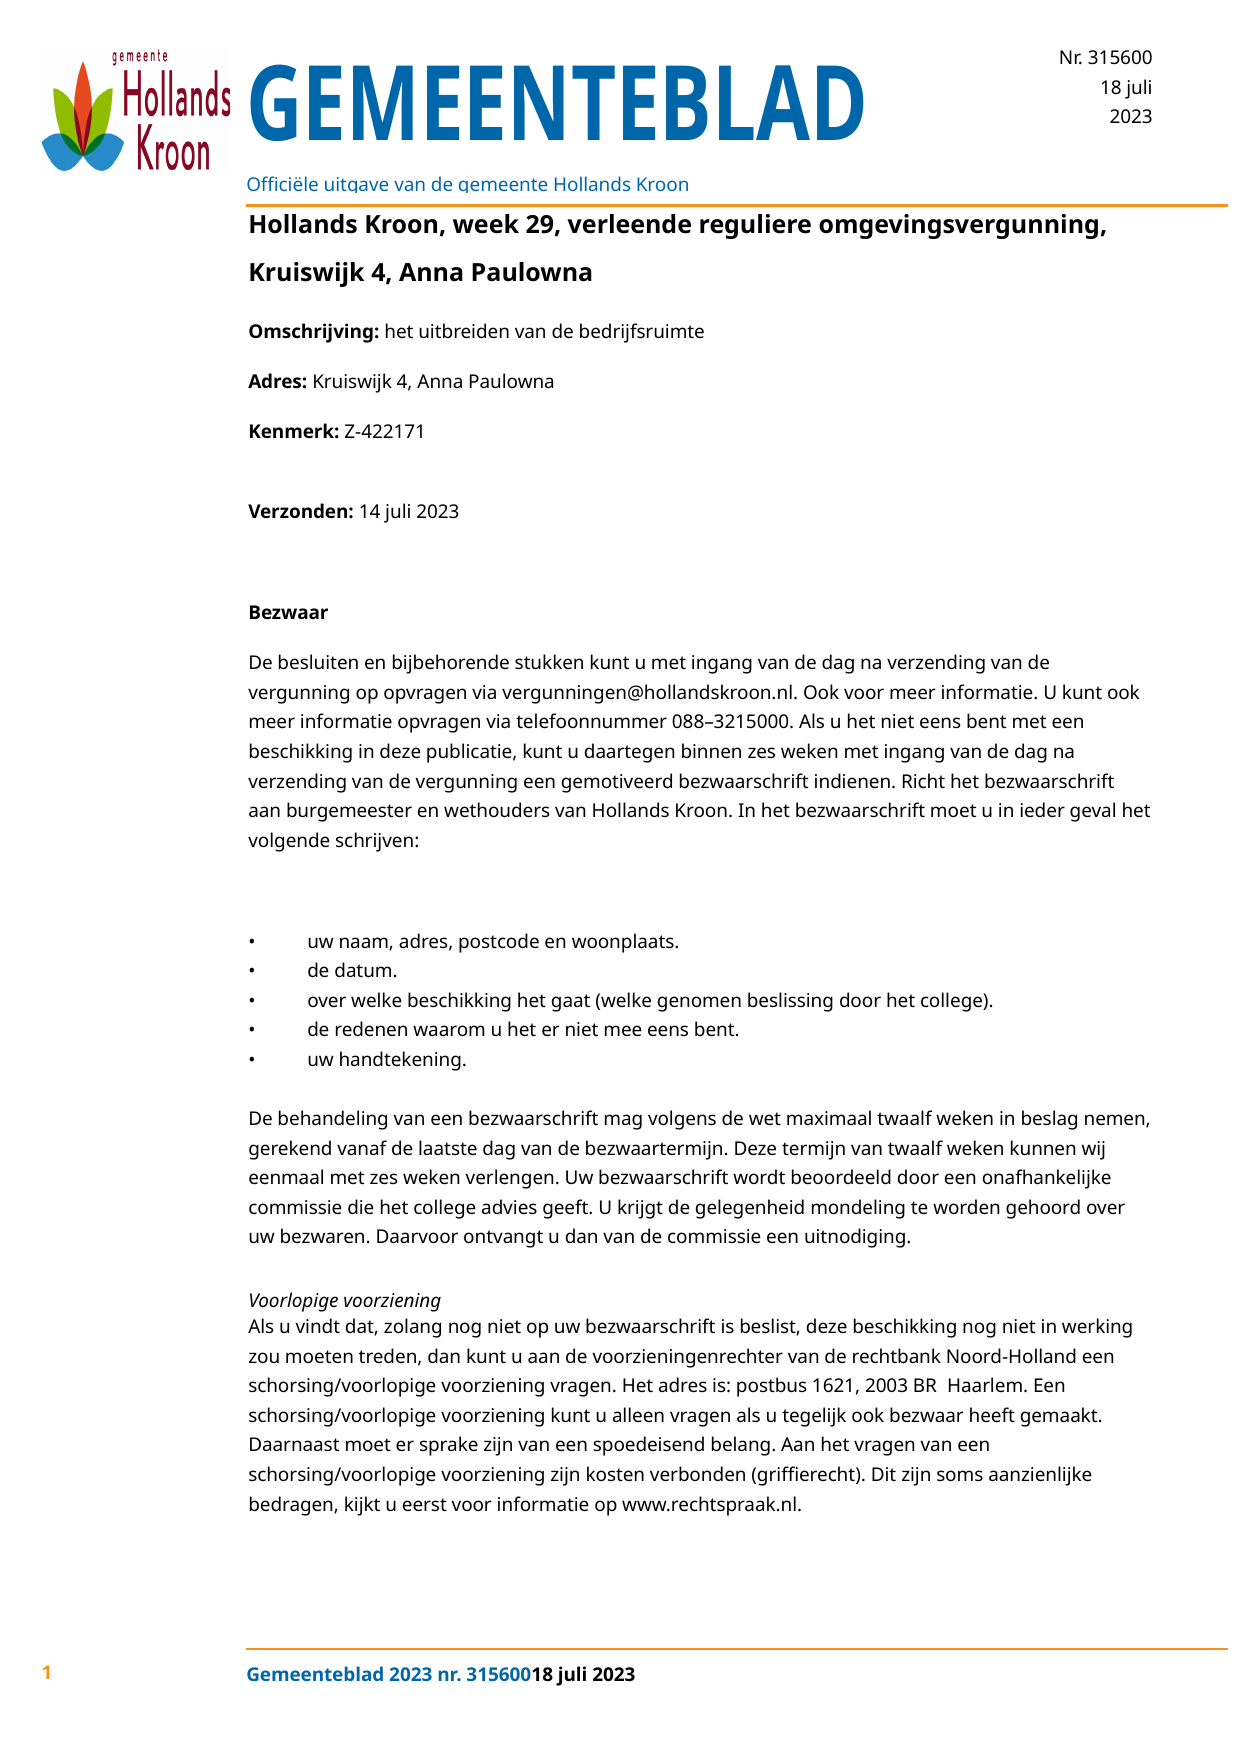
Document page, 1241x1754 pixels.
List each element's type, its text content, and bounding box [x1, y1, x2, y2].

text De behandeling van een bezwaarschrift mag volgens de wet maximaal twaalf weken in beslag nemen, gerekend vanaf de laatste dag van de bezwaartermijn. Deze termijn van twaalf weken kunnen wij eenmaal met zes weken verlengen. Uw bezwaarschrift wordt beoordeeld door een onafhankelijke commissie die het college advies geeft. U krijgt de gelegenheid mondeling te worden gehoord over uw bezwaren. Daarvoor ontvangt u dan van de commissie een uitnodiging. [248, 1105, 1152, 1249]
list uw naam, adres, postcode en woonplaats. [248, 928, 1152, 953]
text Als u vindt dat, zolang nog niet op uw bezwaarschrift is beslist, deze beschikking nog niet in werking zou moeten treden, dan kunt u aan de voorzieningenrechter van de rechtbank Noord-Holland een schorsing/voorlopige voorziening vragen. Het adres is: postbus 1621, 2003 BR Haarlem. Een schorsing/voorlopige voorziening kunt u alleen vragen als u tegelijk ook bezwaar heeft gemaakt. Daarnaast moet er sprake zijn van een spoedeisend belang. Aan het vragen van een schorsing/voorlopige voorziening zijn kosten verbonden (griffierecht). Dit zijn soms aanzienlijke bedragen, kijkt u eerst voor informatie op www.rechtspraak.nl. [248, 1313, 1152, 1517]
list de redenen waarom u het er niet mee eens bent. [248, 1017, 1152, 1042]
table_header [248, 469, 700, 495]
text Hollands Kroon, week 29, verleende reguliere omgevingsvergunning, Kruiswijk 4, Anna Paulowna [248, 207, 1152, 288]
list de datum. [248, 957, 1152, 983]
list over welke beschikking het gaat (welke genomen beslissing door het college). [248, 987, 1152, 1013]
text Adres: Kruiswijk 4, Anna Paulowna [248, 368, 1152, 394]
picture [41, 47, 231, 172]
text Verzonden: 14 juli 2023 [248, 498, 1152, 524]
text Bezwaar [248, 599, 1152, 625]
text Kenmerk: Z-422171 [248, 419, 1152, 444]
table_header [700, 469, 1152, 495]
list uw handtekening. [248, 1046, 1152, 1072]
text Omschrijving: het uitbreiden van de bedrijfsruimte [248, 318, 1152, 344]
text Voorlopige voorziening [248, 1288, 1152, 1313]
text De besluiten en bijbehorende stukken kunt u met ingang van de dag na verzending van de vergunning op opvragen via vergunningen@hollandskroon.nl. Ook voor meer informatie. U kunt ook meer informatie opvragen via telefoonnummer 088–3215000. Als u het niet eens bent met een beschikking in deze publicatie, kunt u daartegen binnen zes weken met ingang van de dag na verzending van de vergunning een gemotiveerd bezwaarschrift indienen. Richt het bezwaarschrift aan burgemeester en wethouders van Hollands Kroon. In het bezwaarschrift moet u in ieder geval het volgende schrijven: [248, 649, 1152, 853]
